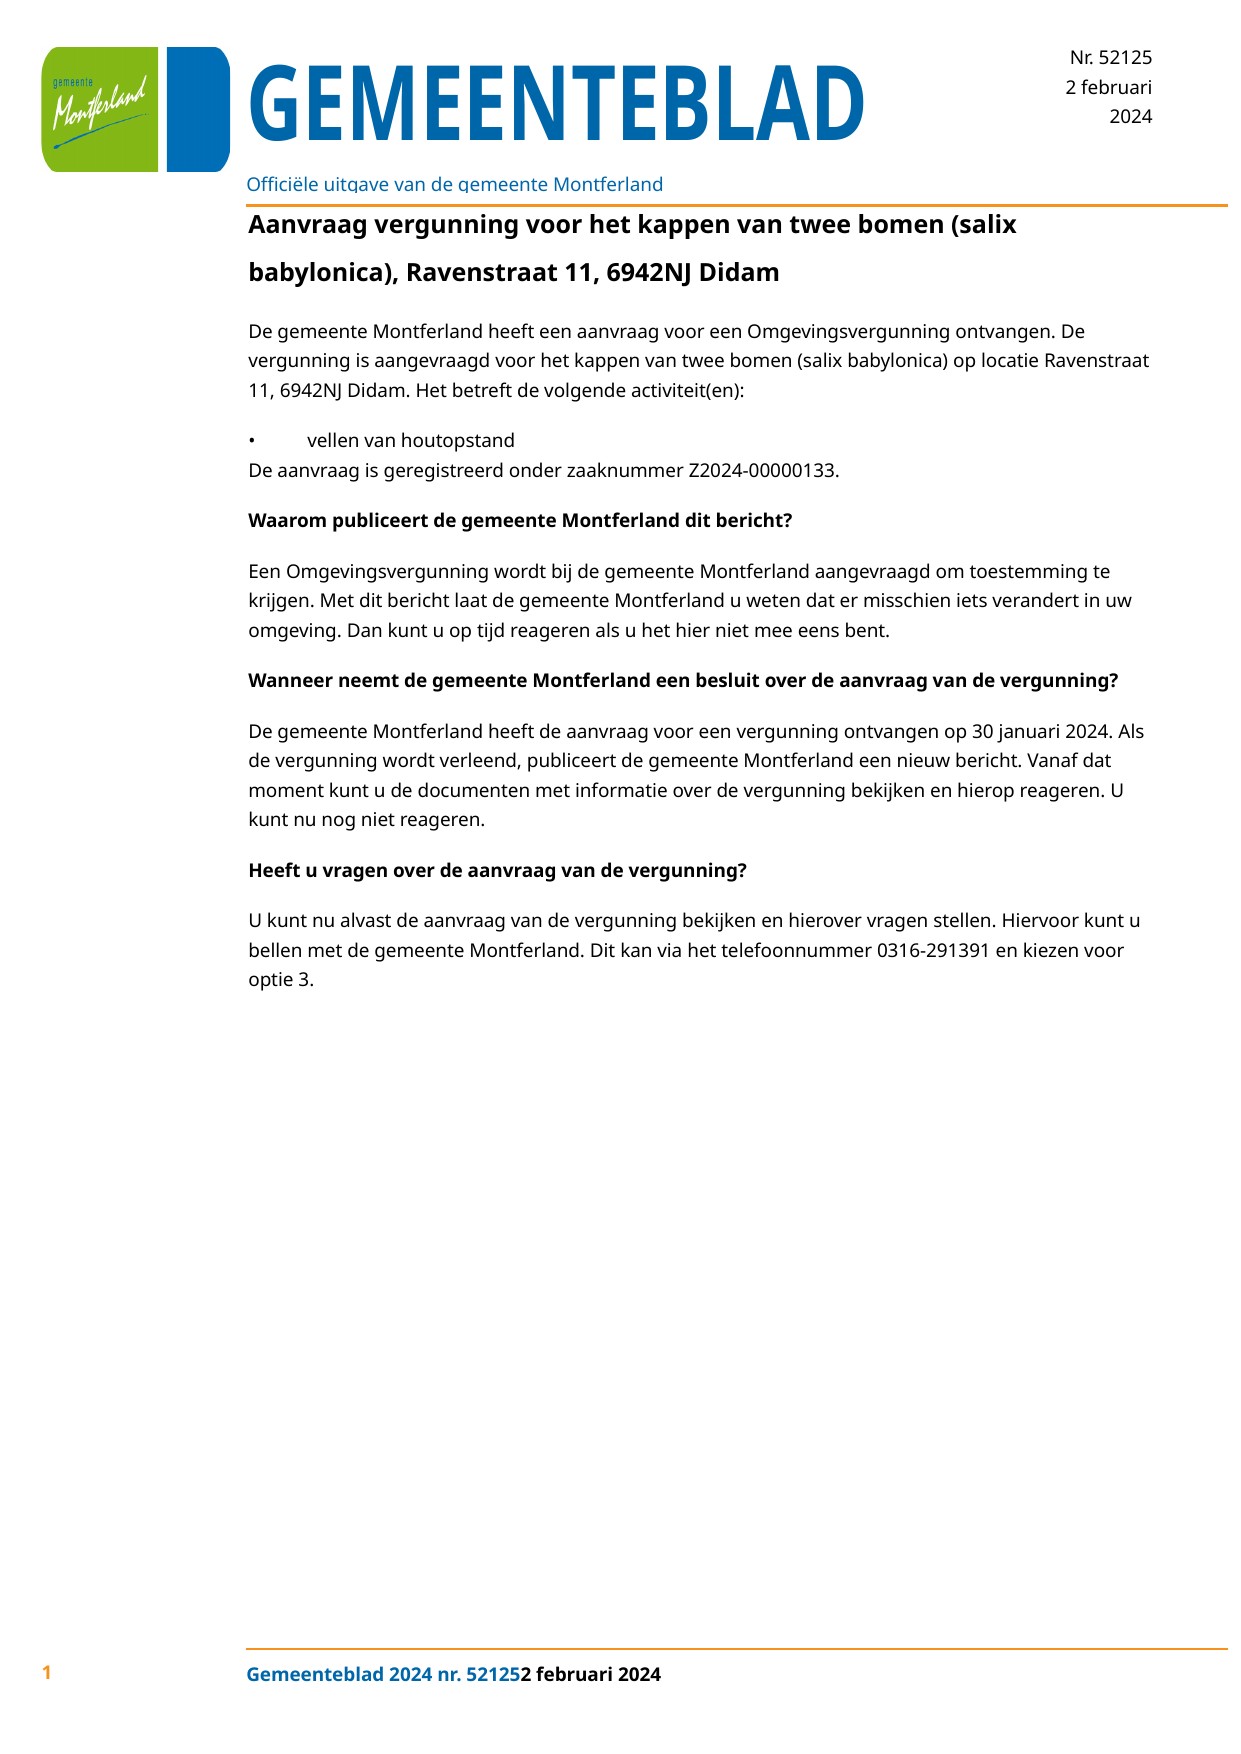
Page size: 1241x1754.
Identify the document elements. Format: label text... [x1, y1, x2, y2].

text Wanneer neemt de gemeente Montferland een besluit over de aanvraag van de vergunning? [248, 667, 1152, 693]
text De gemeente Montferland heeft een aanvraag voor een Omgevingsvergunning ontvangen. De vergunning is aangevraagd voor het kappen van twee bomen (salix babylonica) op locatie Ravenstraat 11, 6942NJ Didam. Het betreft de volgende activiteit(en): [248, 318, 1152, 403]
picture [41, 47, 231, 172]
text Waarom publiceert de gemeente Montferland dit bericht? [248, 507, 1152, 533]
text Een Omgevingsvergunning wordt bij de gemeente Montferland aangevraagd om toestemming te krijgen. Met dit bericht laat de gemeente Montferland u weten dat er misschien iets verandert in uw omgeving. Dan kunt u op tijd reageren als u het hier niet mee eens bent. [248, 558, 1152, 643]
text U kunt nu alvast de aanvraag van de vergunning bekijken en hierover vragen stellen. Hiervoor kunt u bellen met de gemeente Montferland. Dit kan via het telefoonnummer 0316-291391 en kiezen voor optie 3. [248, 907, 1152, 992]
text Aanvraag vergunning voor het kappen van twee bomen (salix babylonica), Ravenstraat 11, 6942NJ Didam [248, 207, 1152, 288]
text De aanvraag is geregistreerd onder zaaknummer Z2024-00000133. [248, 457, 1152, 483]
list vellen van houtopstand [248, 427, 1152, 453]
text De gemeente Montferland heeft de aanvraag voor een vergunning ontvangen op 30 januari 2024. Als de vergunning wordt verleend, publiceert de gemeente Montferland een nieuw bericht. Vanaf dat moment kunt u de documenten met informatie over de vergunning bekijken en hierop reageren. U kunt nu nog niet reageren. [248, 718, 1152, 832]
text Heeft u vragen over de aanvraag van de vergunning? [248, 857, 1152, 883]
